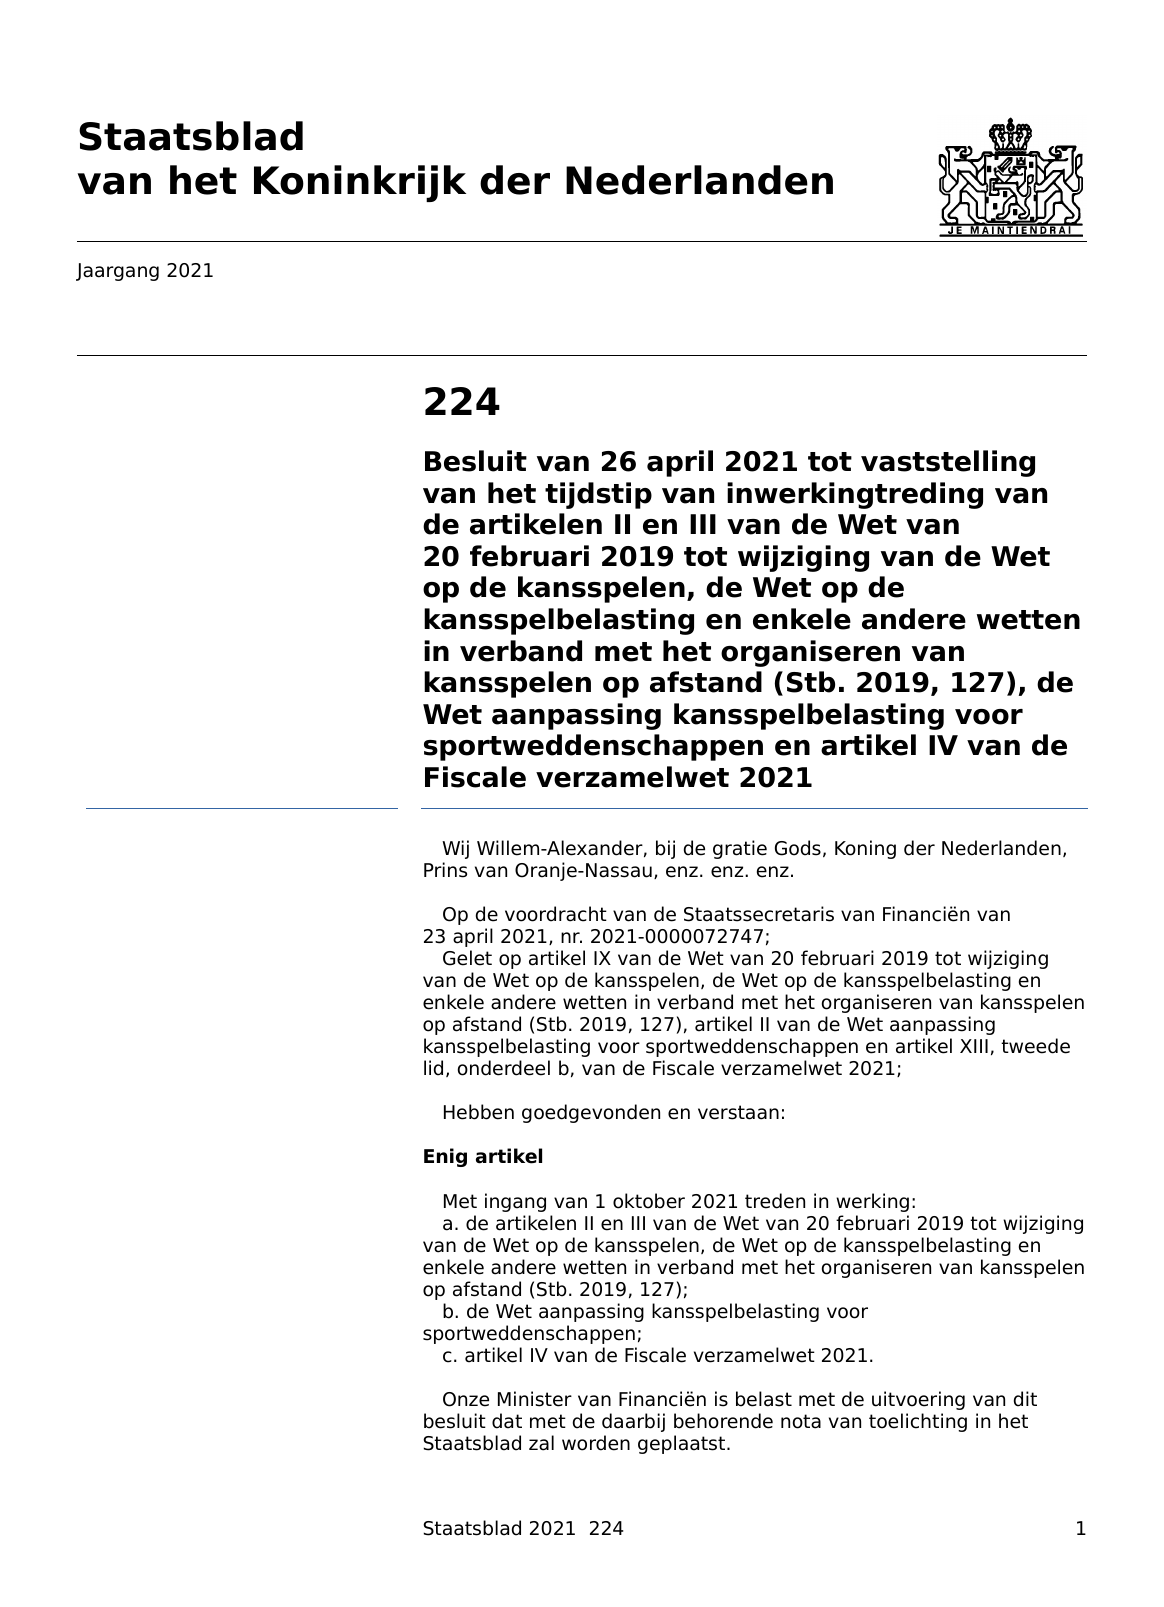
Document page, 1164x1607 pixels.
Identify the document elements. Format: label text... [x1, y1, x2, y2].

text Op de voordracht van de Staatssecretaris van Financiën van 23 april 2021, nr. 2021-0000072747; [422, 904, 1087, 948]
subtitle 224 [422, 381, 1087, 424]
text Onze Minister van Financiën is belast met de uitvoering van dit besluit dat met de daarbij behorende nota van toelichting in het Staatsblad zal worden geplaatst. [422, 1389, 1087, 1454]
text Gelet op artikel IX van de Wet van 20 februari 2019 tot wijziging van de Wet op de kansspelen, de Wet op de kansspelbelasting en enkele andere wetten in verband met het organiseren van kansspelen op afstand (Stb. 2019, 127), artikel II van de Wet aanpassing kansspelbelasting voor sportweddenschappen en artikel XIII, tweede lid, onderdeel b, van de Fiscale verzamelwet 2021; [422, 948, 1087, 1080]
picture [936, 115, 1087, 240]
table_cell Jaargang 2021 [77, 242, 1087, 355]
subtitle Enig artikel [422, 1146, 1087, 1168]
table_header [886, 100, 1087, 241]
text a. de artikelen II en III van de Wet van 20 februari 2019 tot wijziging van de Wet op de kansspelen, de Wet op de kansspelbelasting en enkele andere wetten in verband met het organiseren van kansspelen op afstand (Stb. 2019, 127); [422, 1213, 1087, 1301]
text Besluit van 26 april 2021 tot vaststelling van het tijdstip van inwerkingtreding van de artikelen II en III van de Wet van 20 februari 2019 tot wijziging van de Wet op de kansspelen, de Wet op de kansspelbelasting en enkele andere wetten in verband met het organiseren van kansspelen op afstand (Stb. 2019, 127), de Wet aanpassing kansspelbelasting voor sportweddenschappen en artikel IV van de Fiscale verzamelwet 2021 [422, 447, 1087, 794]
text b. de Wet aanpassing kansspelbelasting voor sportweddenschappen; [422, 1301, 1087, 1344]
table_header Staatsblad van het Koninkrijk der Nederlanden [77, 100, 886, 241]
text Met ingang van 1 oktober 2021 treden in werking: [422, 1191, 1087, 1213]
text c. artikel IV van de Fiscale verzamelwet 2021. [422, 1344, 1087, 1366]
text Hebben goedgevonden en verstaan: [422, 1102, 1087, 1124]
text Wij Willem-Alexander, bij de gratie Gods, Koning der Nederlanden, Prins van Oranje-Nassau, enz. enz. enz. [422, 838, 1087, 882]
